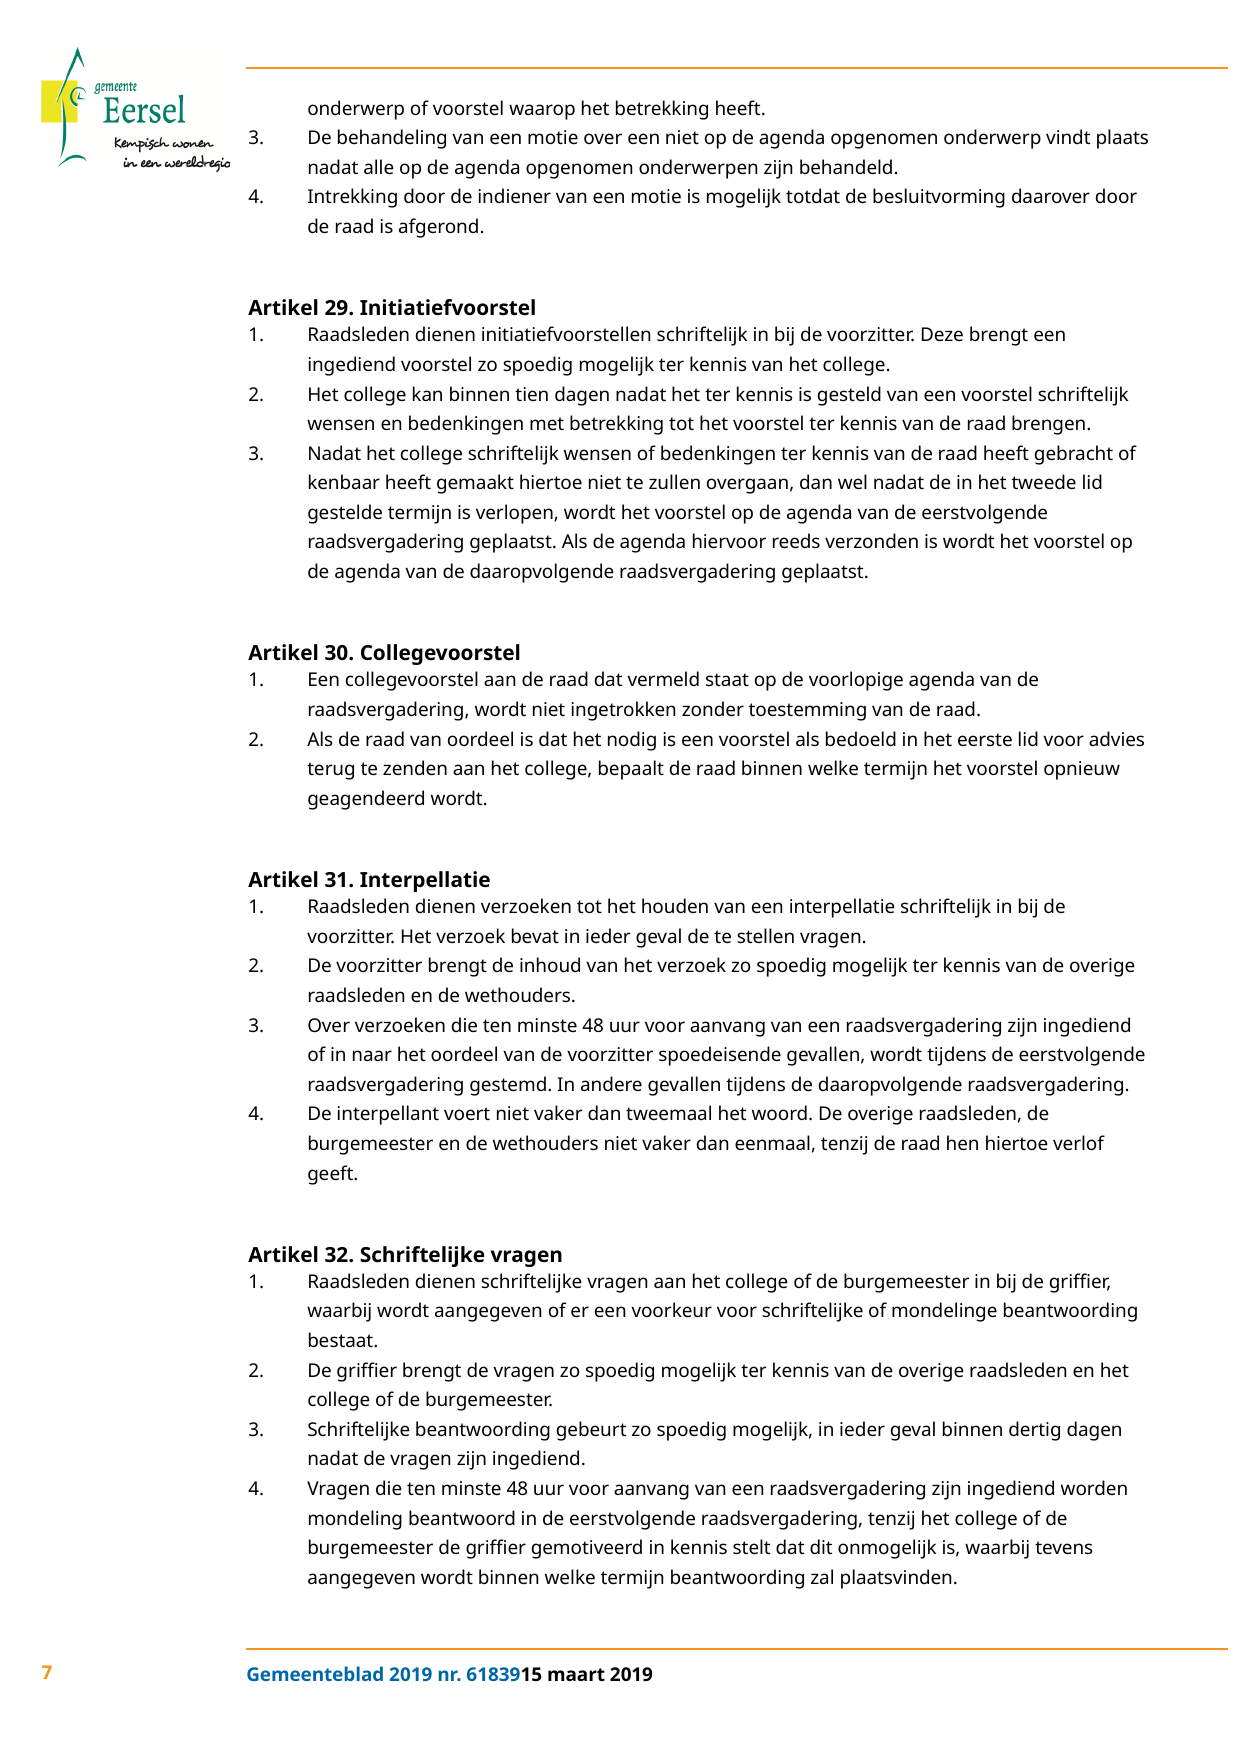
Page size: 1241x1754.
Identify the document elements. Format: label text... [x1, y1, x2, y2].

text Artikel 31. Interpellatie [248, 865, 1152, 893]
list Als de raad van oordeel is dat het nodig is een voorstel als bedoeld in het eerste lid voor advies terug te zenden aan het college, bepaalt de raad binnen welke termijn het voorstel opnieuw geagendeerd wordt. [248, 726, 1152, 811]
text Artikel 32. Schriftelijke vragen [248, 1240, 1152, 1268]
list Raadsleden dienen schriftelijke vragen aan het college of de burgemeester in bij de griffier, waarbij wordt aangegeven of er een voorkeur voor schriftelijke of mondelinge beantwoording bestaat. [248, 1268, 1152, 1353]
list De behandeling van een motie over een niet op de agenda opgenomen onderwerp vindt plaats nadat alle op de agenda opgenomen onderwerpen zijn behandeld. [248, 124, 1152, 180]
list De voorzitter brengt de inhoud van het verzoek zo spoedig mogelijk ter kennis van de overige raadsleden en de wethouders. [248, 953, 1152, 1008]
list Het college kan binnen tien dagen nadat het ter kennis is gesteld van een voorstel schriftelijk wensen en bedenkingen met betrekking tot het voorstel ter kennis van de raad brengen. [248, 381, 1152, 436]
list Vragen die ten minste 48 uur voor aanvang van een raadsvergadering zijn ingediend worden mondeling beantwoord in de eerstvolgende raadsvergadering, tenzij het college of de burgemeester de griffier gemotiveerd in kennis stelt dat dit onmogelijk is, waarbij tevens aangegeven wordt binnen welke termijn beantwoording zal plaatsvinden. [248, 1475, 1152, 1590]
text Artikel 29. Initiatiefvoorstel [248, 293, 1152, 322]
list De interpellant voert niet vaker dan tweemaal het woord. De overige raadsleden, de burgemeester en de wethouders niet vaker dan eenmaal, tenzij de raad hen hiertoe verlof geeft. [248, 1101, 1152, 1185]
list Een collegevoorstel aan de raad dat vermeld staat op de voorlopige agenda van de raadsvergadering, wordt niet ingetrokken zonder toestemming van de raad. [248, 667, 1152, 722]
list Nadat het college schriftelijk wensen of bedenkingen ter kennis van de raad heeft gebracht of kenbaar heeft gemaakt hiertoe niet te zullen overgaan, dan wel nadat de in het tweede lid gestelde termijn is verlopen, wordt het voorstel op de agenda van de eerstvolgende raadsvergadering geplaatst. Als de agenda hiervoor reeds verzonden is wordt het voorstel op de agenda van de daaropvolgende raadsvergadering geplaatst. [248, 440, 1152, 584]
list Intrekking door de indiener van een motie is mogelijk totdat de besluitvorming daarover door de raad is afgerond. [248, 183, 1152, 239]
text Artikel 30. Collegevoorstel [248, 638, 1152, 667]
list Raadsleden dienen initiatiefvoorstellen schriftelijk in bij de voorzitter. Deze brengt een ingediend voorstel zo spoedig mogelijk ter kennis van het college. [248, 322, 1152, 377]
list De griffier brengt de vragen zo spoedig mogelijk ter kennis van de overige raadsleden en het college of de burgemeester. [248, 1357, 1152, 1412]
list Schriftelijke beantwoording gebeurt zo spoedig mogelijk, in ieder geval binnen dertig dagen nadat de vragen zijn ingediend. [248, 1416, 1152, 1471]
list Over verzoeken die ten minste 48 uur voor aanvang van een raadsvergadering zijn ingediend of in naar het oordeel van de voorzitter spoedeisende gevallen, wordt tijdens de eerstvolgende raadsvergadering gestemd. In andere gevallen tijdens de daaropvolgende raadsvergadering. [248, 1012, 1152, 1097]
list Raadsleden dienen verzoeken tot het houden van een interpellatie schriftelijk in bij de voorzitter. Het verzoek bevat in ieder geval de te stellen vragen. [248, 893, 1152, 949]
picture [41, 47, 231, 172]
list onderwerp of voorstel waarop het betrekking heeft. [248, 95, 1152, 121]
